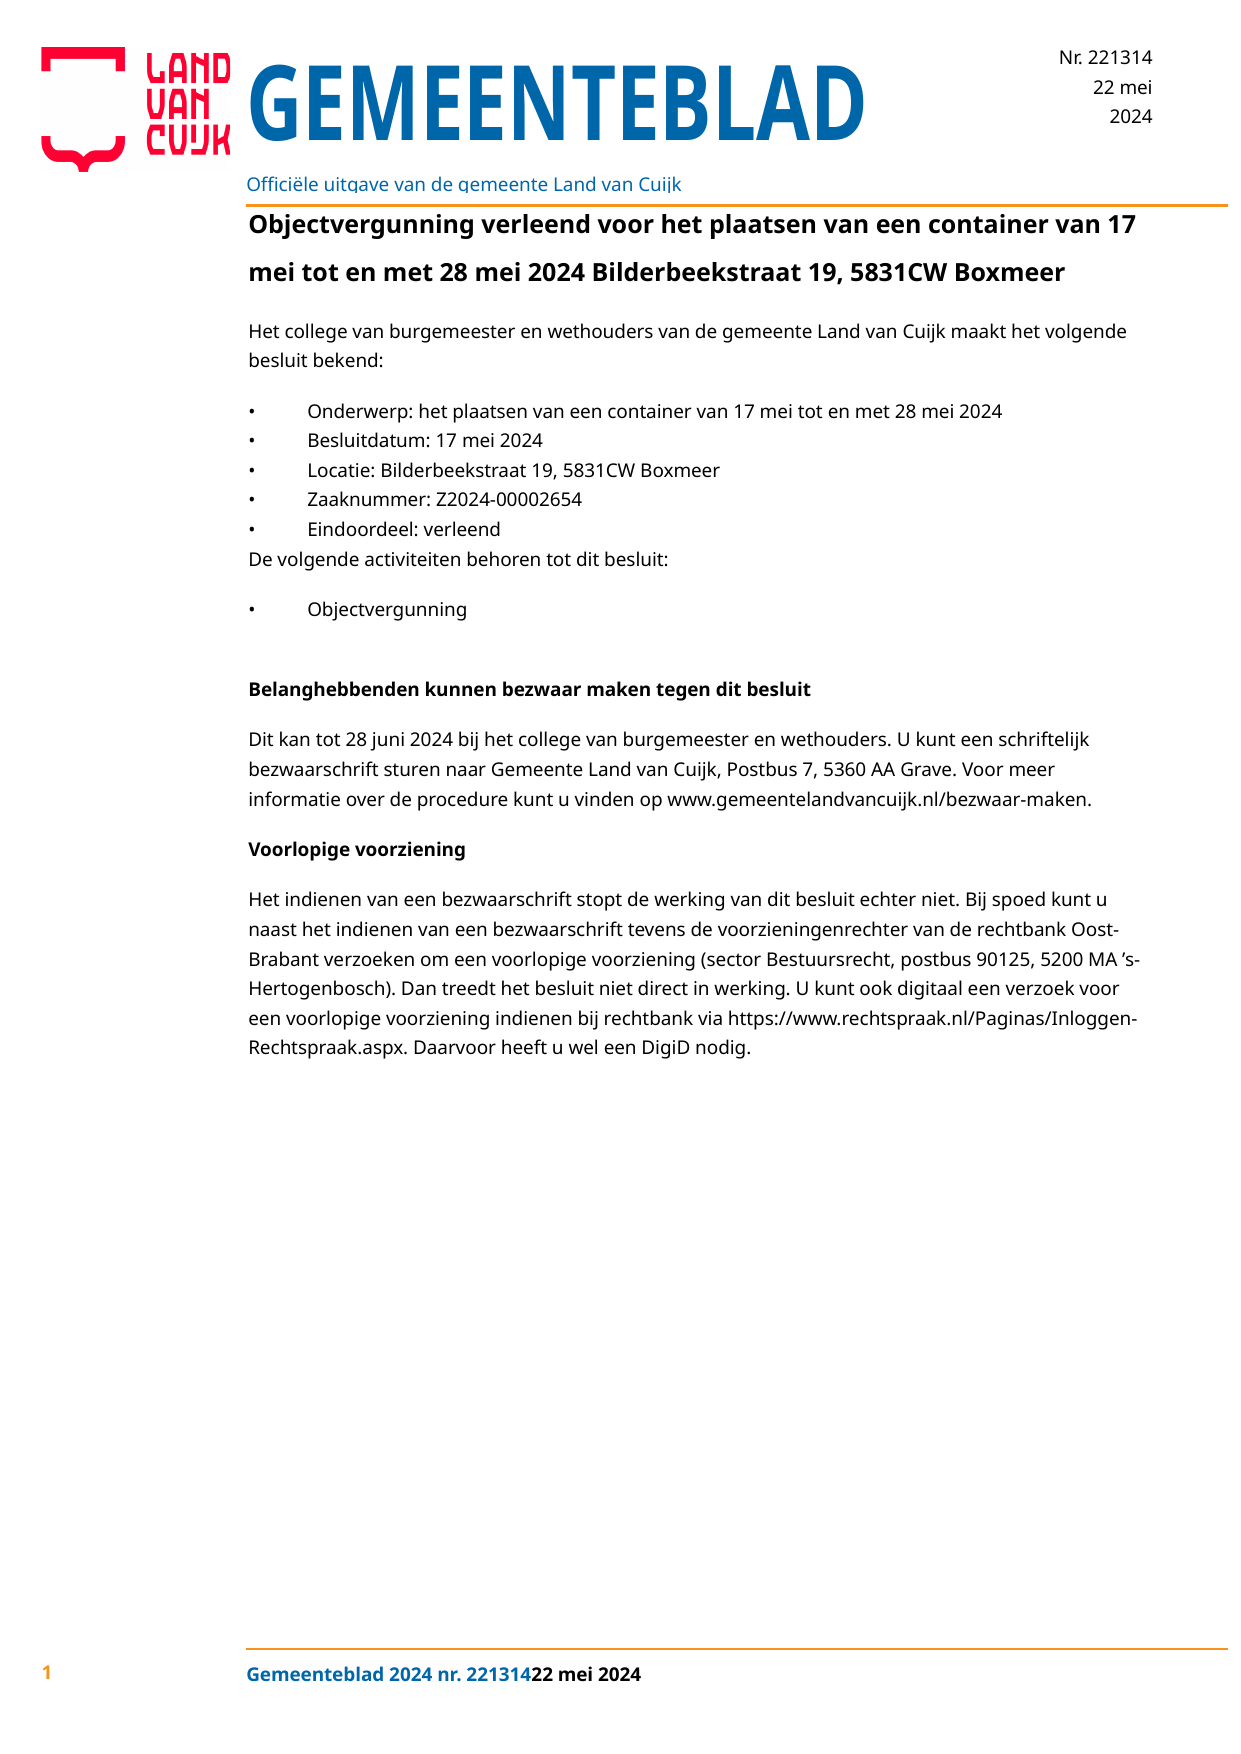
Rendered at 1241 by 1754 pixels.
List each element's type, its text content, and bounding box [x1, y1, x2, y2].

list Onderwerp: het plaatsen van een container van 17 mei tot en met 28 mei 2024 [248, 398, 1152, 424]
text Belanghebbenden kunnen bezwaar maken tegen dit besluit [248, 676, 1152, 702]
text Het indienen van een bezwaarschrift stopt de werking van dit besluit echter niet. Bij spoed kunt u naast het indienen van een bezwaarschrift tevens de voorzieningenrechter van de rechtbank Oost-Brabant verzoeken om een voorlopige voorziening (sector Bestuursrecht, postbus 90125, 5200 MA ’s-Hertogenbosch). Dan treedt het besluit niet direct in werking. U kunt ook digitaal een verzoek voor een voorlopige voorziening indienen bij rechtbank via https://www.rechtspraak.nl/Paginas/Inloggen-Rechtspraak.aspx. Daarvoor heeft u wel een DigiD nodig. [248, 887, 1152, 1060]
text Dit kan tot 28 juni 2024 bij het college van burgemeester en wethouders. U kunt een schriftelijk bezwaarschrift sturen naar Gemeente Land van Cuijk, Postbus 7, 5360 AA Grave. Voor meer informatie over de procedure kunt u vinden op www.gemeentelandvancuijk.nl/bezwaar-maken. [248, 727, 1152, 812]
list Objectvergunning [248, 596, 1152, 622]
list Locatie: Bilderbeekstraat 19, 5831CW Boxmeer [248, 457, 1152, 483]
text De volgende activiteiten behoren tot dit besluit: [248, 546, 1152, 572]
text Objectvergunning verleend voor het plaatsen van een container van 17 mei tot en met 28 mei 2024 Bilderbeekstraat 19, 5831CW Boxmeer [248, 207, 1152, 288]
text Het college van burgemeester en wethouders van de gemeente Land van Cuijk maakt het volgende besluit bekend: [248, 318, 1152, 373]
list Zaaknummer: Z2024-00002654 [248, 487, 1152, 512]
text Voorlopige voorziening [248, 836, 1152, 862]
picture [41, 47, 231, 172]
list Eindoordeel: verleend [248, 516, 1152, 542]
list Besluitdatum: 17 mei 2024 [248, 427, 1152, 453]
